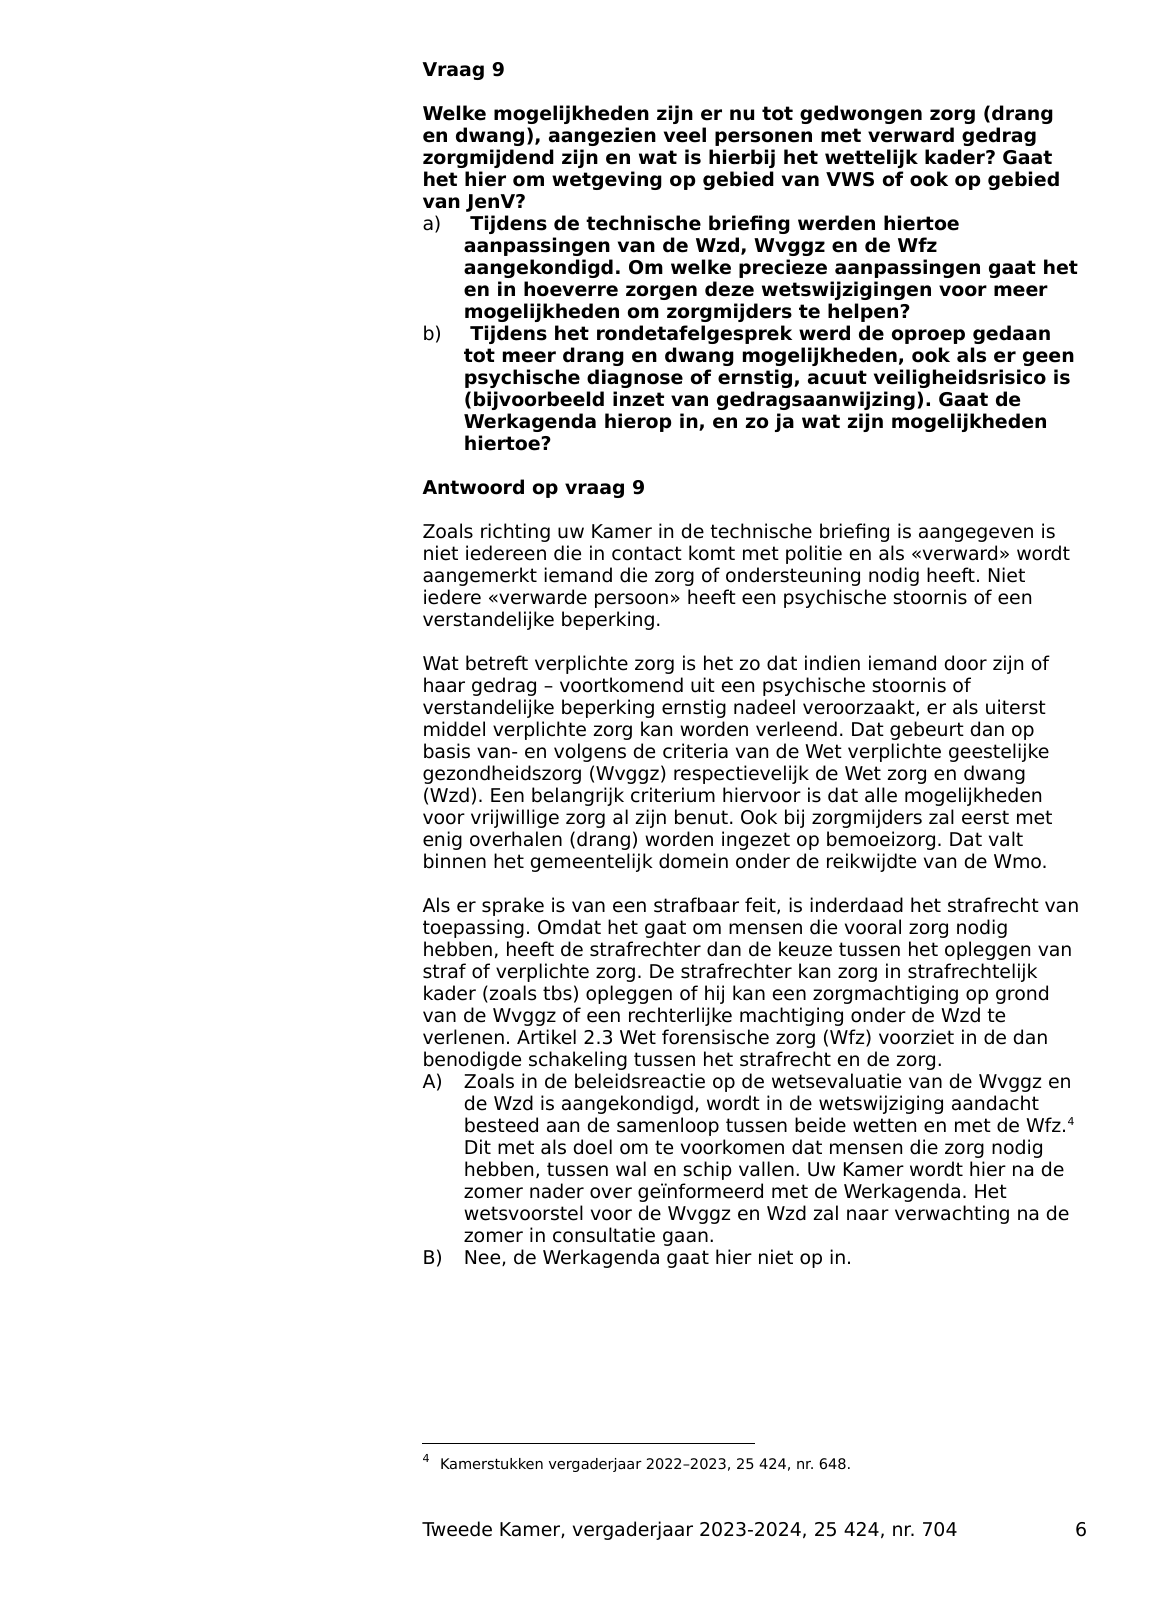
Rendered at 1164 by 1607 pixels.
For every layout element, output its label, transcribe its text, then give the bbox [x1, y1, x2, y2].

subtitle Antwoord op vraag 9 [422, 477, 1087, 499]
text B) Nee, de Werkagenda gaat hier niet op in. [422, 1247, 1087, 1269]
text Als er sprake is van een strafbaar feit, is inderdaad het strafrecht van toepassing. Omdat het gaat om mensen die vooral zorg nodig hebben, heeft de strafrechter dan de keuze tussen het opleggen van straf of verplichte zorg. De strafrechter kan zorg in strafrechtelijk kader (zoals tbs) opleggen of hij kan een zorgmachtiging op grond van de Wvggz of een rechterlijke machtiging onder de Wzd te verlenen. Artikel 2.3 Wet forensische zorg (Wfz) voorziet in de dan benodigde schakeling tussen het strafrecht en de zorg. [422, 895, 1087, 1071]
text Kamerstukken vergaderjaar 2022–2023, 25 424, nr. 648. [422, 1452, 1087, 1474]
text A) Zoals in de beleidsreactie op de wetsevaluatie van de Wvggz en de Wzd is aangekondigd, wordt in de wetswijziging aandacht besteed aan de samenloop tussen beide wetten en met de Wfz. Dit met als doel om te voorkomen dat mensen die zorg nodig hebben, tussen wal en schip vallen. Uw Kamer wordt hier na de zomer nader over geïnformeerd met de Werkagenda. Het wetsvoorstel voor de Wvggz en Wzd zal naar verwachting na de zomer in consultatie gaan. [422, 1071, 1087, 1247]
text b) Tijdens het rondetafelgesprek werd de oproep gedaan tot meer drang en dwang mogelijkheden, ook als er geen psychische diagnose of ernstig, acuut veiligheidsrisico is (bijvoorbeeld inzet van gedragsaanwijzing). Gaat de Werkagenda hierop in, en zo ja wat zijn mogelijkheden hiertoe? [422, 323, 1087, 455]
subtitle Vraag 9 [422, 59, 1087, 81]
text Welke mogelijkheden zijn er nu tot gedwongen zorg (drang en dwang), aangezien veel personen met verward gedrag zorgmijdend zijn en wat is hierbij het wettelijk kader? Gaat het hier om wetgeving op gebied van VWS of ook op gebied van JenV? [422, 103, 1087, 213]
text Zoals richting uw Kamer in de technische briefing is aangegeven is niet iedereen die in contact komt met politie en als «verward» wordt aangemerkt iemand die zorg of ondersteuning nodig heeft. Niet iedere «verwarde persoon» heeft een psychische stoornis of een verstandelijke beperking. [422, 521, 1087, 631]
text a) Tijdens de technische briefing werden hiertoe aanpassingen van de Wzd, Wvggz en de Wfz aangekondigd. Om welke precieze aanpassingen gaat het en in hoeverre zorgen deze wetswijzigingen voor meer mogelijkheden om zorgmijders te helpen? [422, 213, 1087, 323]
text Wat betreft verplichte zorg is het zo dat indien iemand door zijn of haar gedrag – voortkomend uit een psychische stoornis of verstandelijke beperking ernstig nadeel veroorzaakt, er als uiterst middel verplichte zorg kan worden verleend. Dat gebeurt dan op basis van- en volgens de criteria van de Wet verplichte geestelijke gezondheidszorg (Wvggz) respectievelijk de Wet zorg en dwang (Wzd). Een belangrijk criterium hiervoor is dat alle mogelijkheden voor vrijwillige zorg al zijn benut. Ook bij zorgmijders zal eerst met enig overhalen (drang) worden ingezet op bemoeizorg. Dat valt binnen het gemeentelijk domein onder de reikwijdte van de Wmo. [422, 653, 1087, 873]
